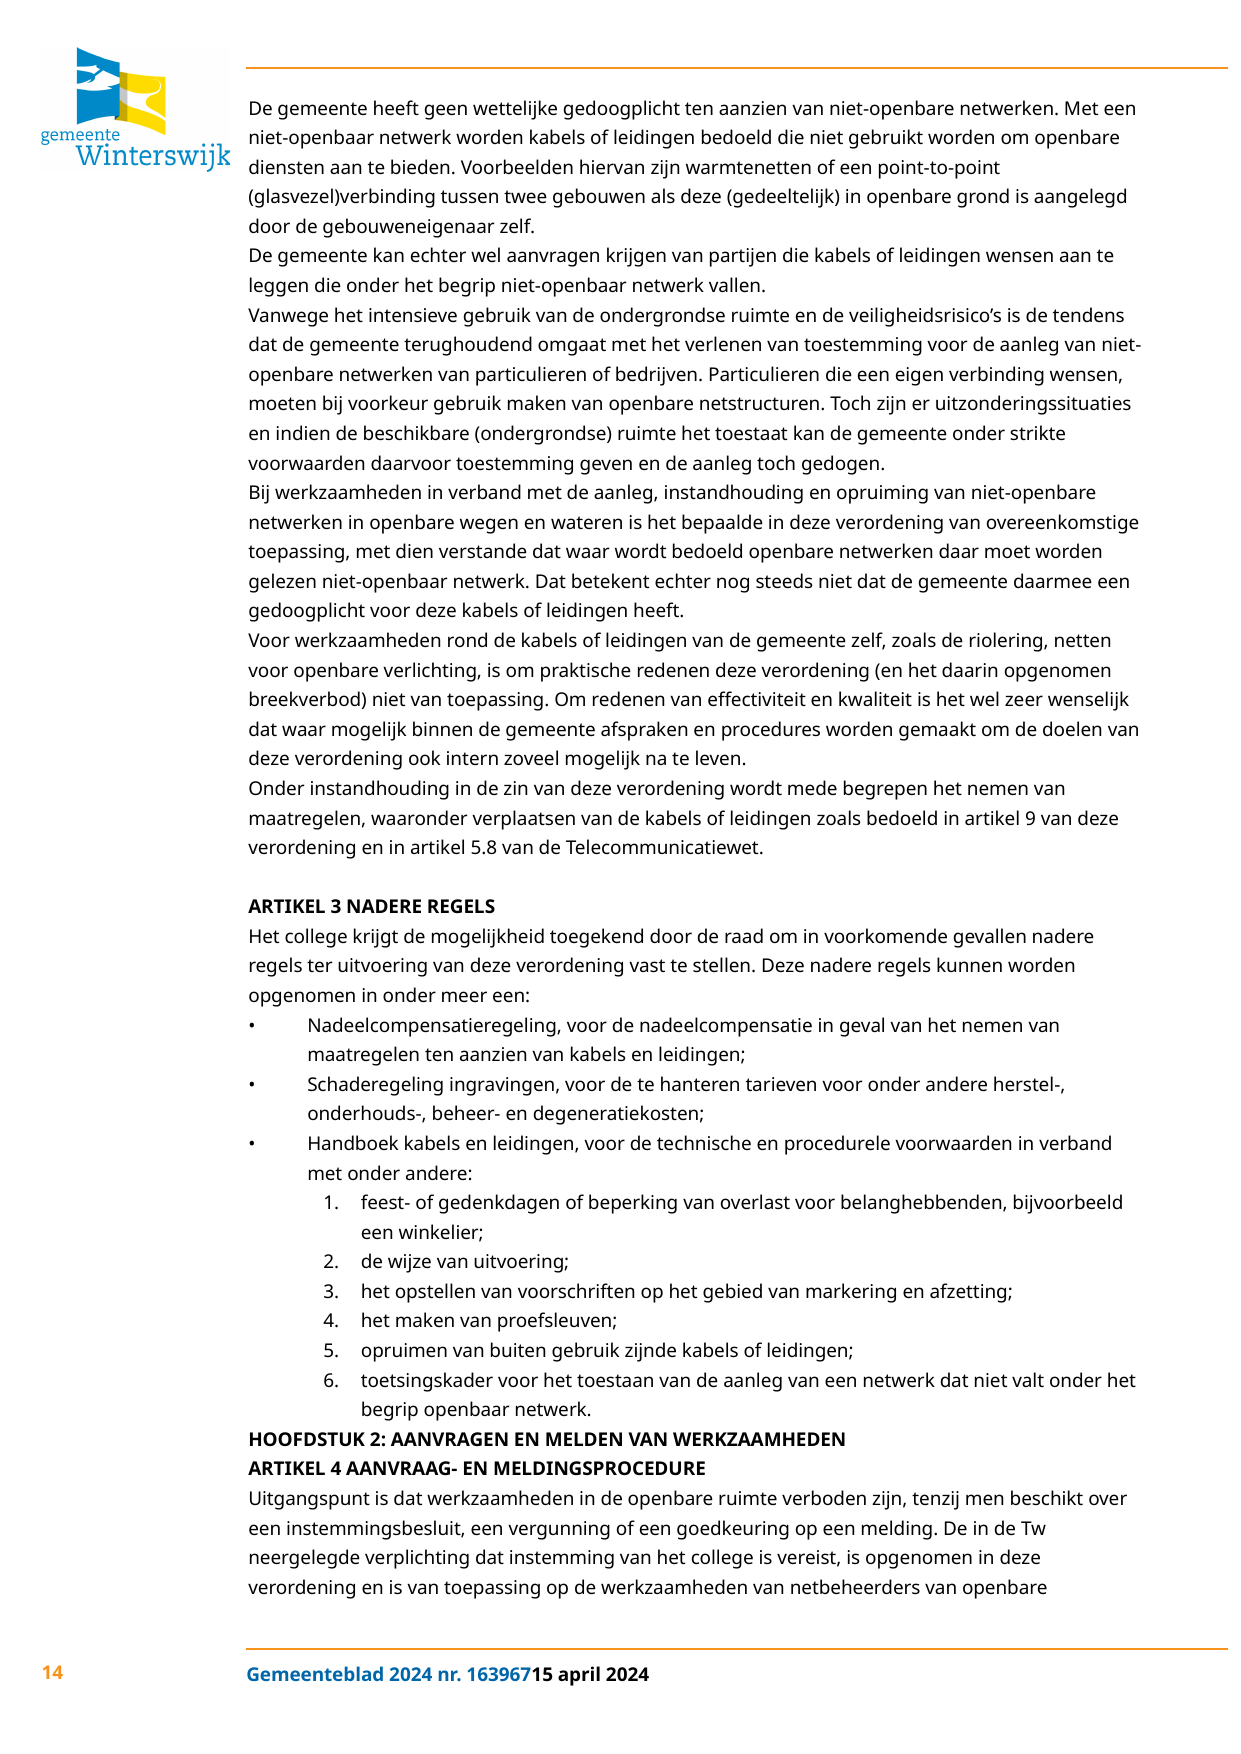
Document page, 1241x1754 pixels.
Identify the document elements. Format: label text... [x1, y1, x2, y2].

text ARTIKEL 3 NADERE REGELS [248, 893, 1152, 919]
list toetsingskader voor het toestaan van de aanleg van een netwerk dat niet valt onder het begrip openbaar netwerk. [323, 1367, 1152, 1422]
text Voor werkzaamheden rond de kabels of leidingen van de gemeente zelf, zoals de riolering, netten voor openbare verlichting, is om praktische redenen deze verordening (en het daarin opgenomen breekverbod) niet van toepassing. Om redenen van effectiviteit en kwaliteit is het wel zeer wenselijk dat waar mogelijk binnen de gemeente afspraken en procedures worden gemaakt om de doelen van deze verordening ook intern zoveel mogelijk na te leven. [248, 627, 1152, 771]
text ARTIKEL 4 AANVRAAG- EN MELDINGSPROCEDURE [248, 1456, 1152, 1481]
list het opstellen van voorschriften op het gebied van markering en afzetting; [323, 1278, 1152, 1304]
text Het college krijgt de mogelijkheid toegekend door de raad om in voorkomende gevallen nadere regels ter uitvoering van deze verordening vast te stellen. Deze nadere regels kunnen worden opgenomen in onder meer een: [248, 923, 1152, 1008]
text De gemeente kan echter wel aanvragen krijgen van partijen die kabels of leidingen wensen aan te leggen die onder het begrip niet-openbaar netwerk vallen. [248, 243, 1152, 298]
text HOOFDSTUK 2: AANVRAGEN EN MELDEN VAN WERKZAAMHEDEN [248, 1426, 1152, 1452]
picture [41, 47, 231, 172]
text Vanwege het intensieve gebruik van de ondergrondse ruimte en de veiligheidsrisico’s is de tendens dat de gemeente terughoudend omgaat met het verlenen van toestemming voor de aanleg van niet-openbare netwerken van particulieren of bedrijven. Particulieren die een eigen verbinding wensen, moeten bij voorkeur gebruik maken van openbare netstructuren. Toch zijn er uitzonderingssituaties en indien de beschikbare (ondergrondse) ruimte het toestaat kan de gemeente onder strikte voorwaarden daarvoor toestemming geven en de aanleg toch gedogen. [248, 302, 1152, 476]
text Bij werkzaamheden in verband met de aanleg, instandhouding en opruiming van niet-openbare netwerken in openbare wegen en wateren is het bepaalde in deze verordening van overeenkomstige toepassing, met dien verstande dat waar wordt bedoeld openbare netwerken daar moet worden gelezen niet-openbaar netwerk. Dat betekent echter nog steeds niet dat de gemeente daarmee een gedoogplicht voor deze kabels of leidingen heeft. [248, 479, 1152, 623]
list het maken van proefsleuven; [323, 1308, 1152, 1333]
list Handboek kabels en leidingen, voor de technische en procedurele voorwaarden in verband met onder andere: [248, 1130, 1152, 1186]
text Uitgangspunt is dat werkzaamheden in de openbare ruimte verboden zijn, tenzij men beschikt over een instemmingsbesluit, een vergunning of een goedkeuring op een melding. De in de Tw neergelegde verplichting dat instemming van het college is vereist, is opgenomen in deze verordening en is van toepassing op de werkzaamheden van netbeheerders van openbare [248, 1485, 1152, 1600]
text De gemeente heeft geen wettelijke gedoogplicht ten aanzien van niet-openbare netwerken. Met een niet-openbaar netwerk worden kabels of leidingen bedoeld die niet gebruikt worden om openbare diensten aan te bieden. Voorbeelden hiervan zijn warmtenetten of een point-to-point (glasvezel)verbinding tussen twee gebouwen als deze (gedeeltelijk) in openbare grond is aangelegd door de gebouweneigenaar zelf. [248, 95, 1152, 239]
picture [225, 153, 231, 162]
list feest- of gedenkdagen of beperking van overlast voor belanghebbenden, bijvoorbeeld een winkelier; [323, 1189, 1152, 1245]
list opruimen van buiten gebruik zijnde kabels of leidingen; [323, 1337, 1152, 1363]
list de wijze van uitvoering; [323, 1248, 1152, 1274]
text Onder instandhouding in de zin van deze verordening wordt mede begrepen het nemen van maatregelen, waaronder verplaatsen van de kabels of leidingen zoals bedoeld in artikel 9 van deze verordening en in artikel 5.8 van de Telecommunicatiewet. [248, 775, 1152, 860]
list Nadeelcompensatieregeling, voor de nadeelcompensatie in geval van het nemen van maatregelen ten aanzien van kabels en leidingen; [248, 1012, 1152, 1067]
list Schaderegeling ingravingen, voor de te hanteren tarieven voor onder andere herstel-, onderhouds-, beheer- en degeneratiekosten; [248, 1071, 1152, 1126]
